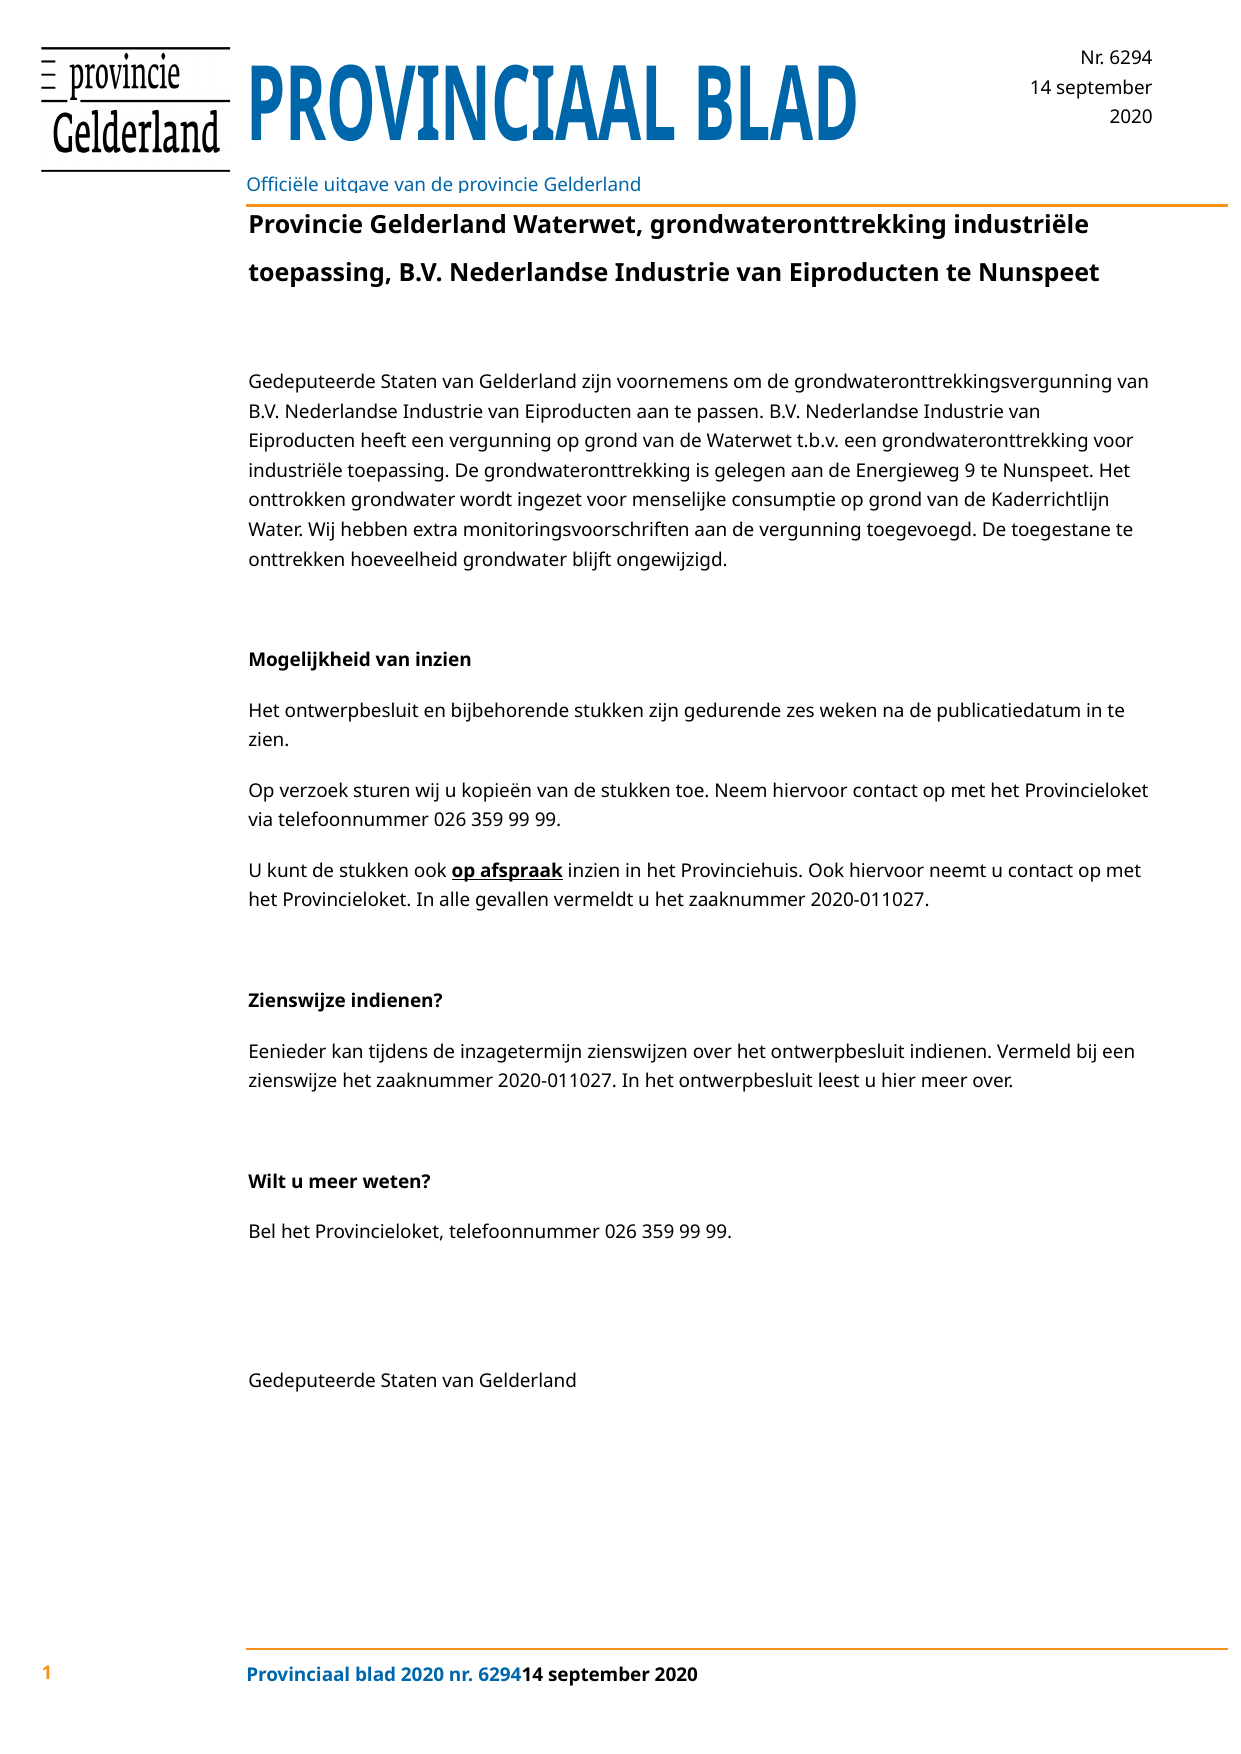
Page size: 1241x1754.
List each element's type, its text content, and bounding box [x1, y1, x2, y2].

text U kunt de stukken ook op afspraak inzien in het Provinciehuis. Ook hiervoor neemt u contact op met het Provincieloket. In alle gevallen vermeldt u het zaaknummer 2020-011027. [248, 857, 1152, 912]
text Eenieder kan tijdens de inzagetermijn zienswijzen over het ontwerpbesluit indienen. Vermeld bij een zienswijze het zaaknummer 2020-011027. In het ontwerpbesluit leest u hier meer over. [248, 1038, 1152, 1093]
text Bel het Provincieloket, telefoonnummer 026 359 99 99. [248, 1219, 1152, 1244]
text Provincie Gelderland Waterwet, grondwateronttrekking industriële toepassing, B.V. Nederlandse Industrie van Eiproducten te Nunspeet [248, 207, 1152, 288]
text Zienswijze indienen? [248, 987, 1152, 1013]
text Op verzoek sturen wij u kopieën van de stukken toe. Neem hiervoor contact op met het Provincieloket via telefoonnummer 026 359 99 99. [248, 777, 1152, 832]
text Het ontwerpbesluit en bijbehorende stukken zijn gedurende zes weken na de publicatiedatum in te zien. [248, 697, 1152, 752]
text Gedeputeerde Staten van Gelderland zijn voornemens om de grondwateronttrekkingsvergunning van B.V. Nederlandse Industrie van Eiproducten aan te passen. B.V. Nederlandse Industrie van Eiproducten heeft een vergunning op grond van de Waterwet t.b.v. een grondwateronttrekking voor industriële toepassing. De grondwateronttrekking is gelegen aan de Energieweg 9 te Nunspeet. Het onttrokken grondwater wordt ingezet voor menselijke consumptie op grond van de Kaderrichtlijn Water. Wij hebben extra monitoringsvoorschriften aan de vergunning toegevoegd. De toegestane te onttrekken hoeveelheid grondwater blijft ongewijzigd. [248, 368, 1152, 572]
picture [41, 47, 231, 172]
text Gedeputeerde Staten van Gelderland [248, 1367, 1152, 1393]
text Mogelijkheid van inzien [248, 647, 1152, 672]
text Wilt u meer weten? [248, 1168, 1152, 1194]
